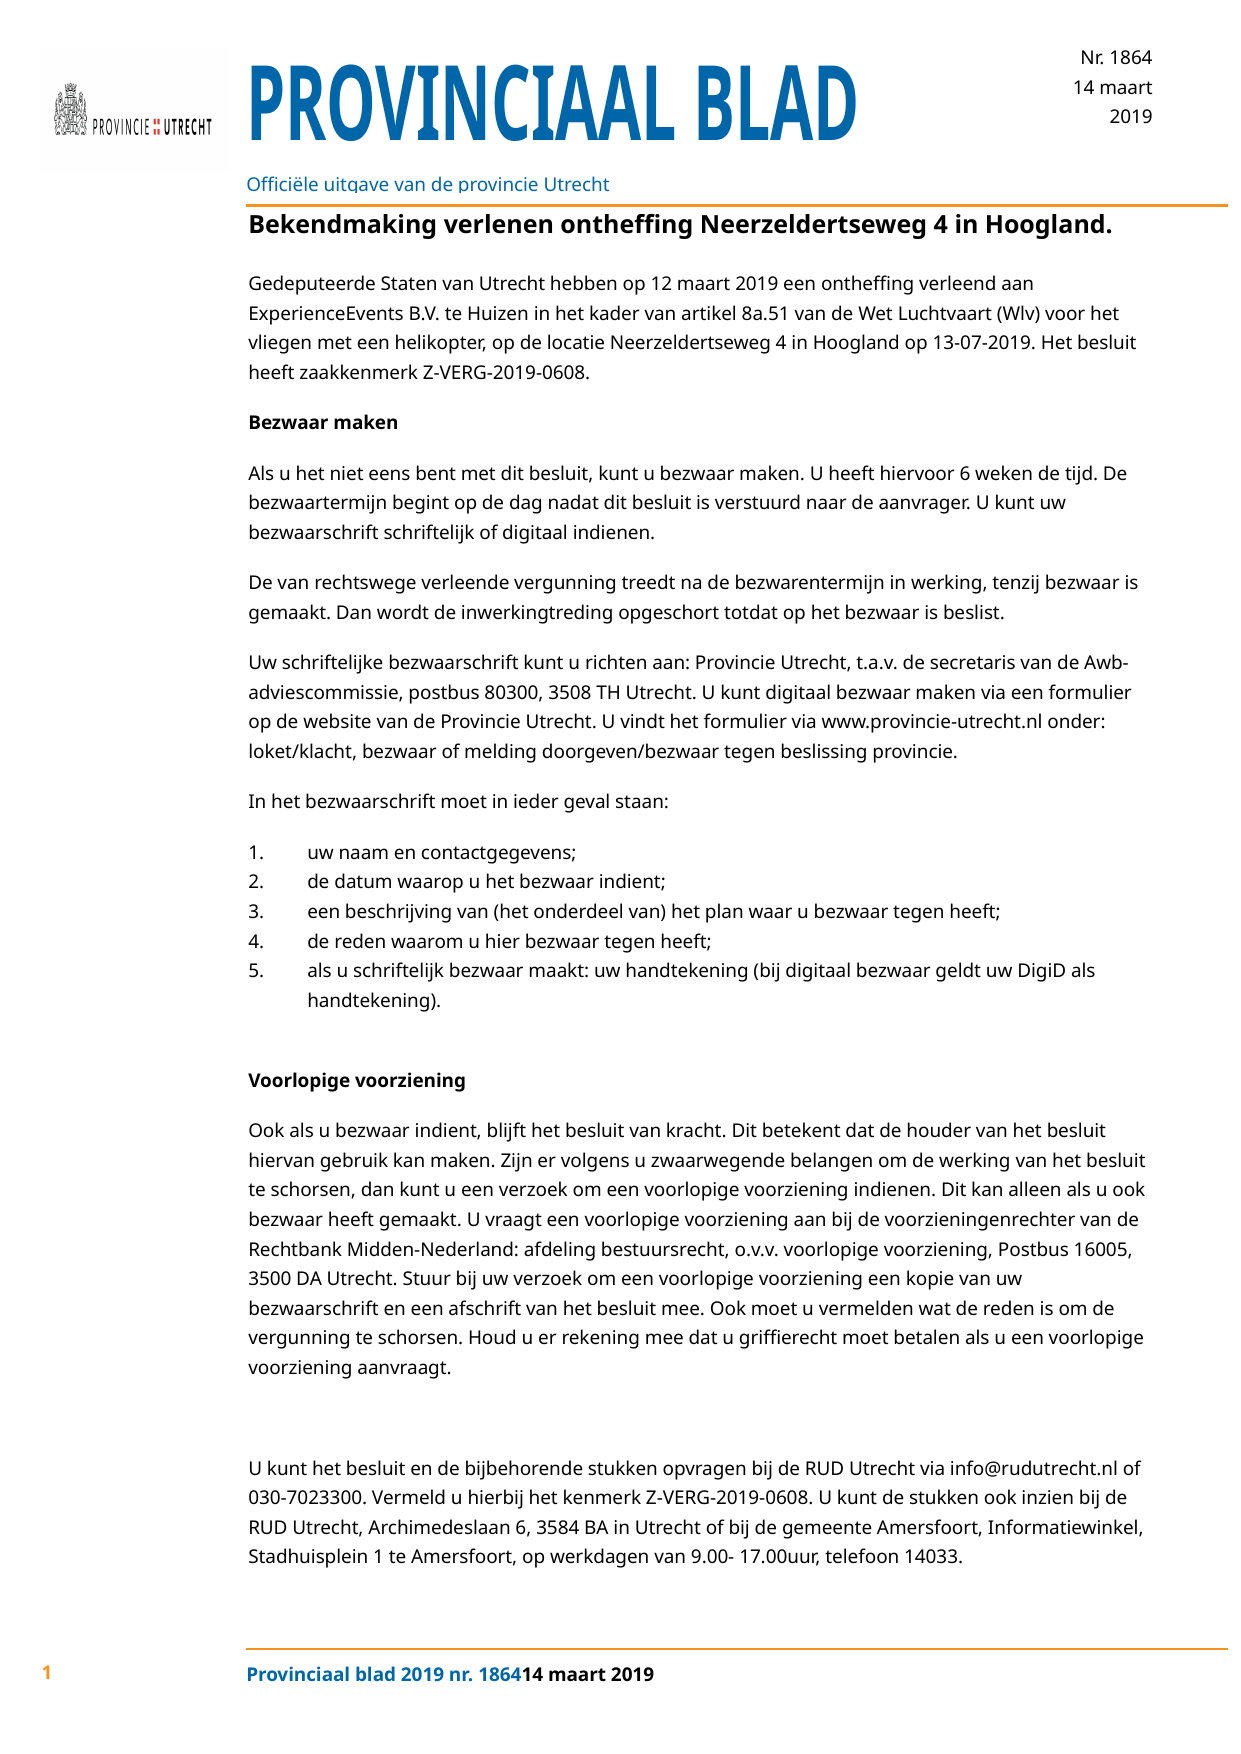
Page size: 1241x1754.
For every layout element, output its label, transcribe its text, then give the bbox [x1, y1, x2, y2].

text Als u het niet eens bent met dit besluit, kunt u bezwaar maken. U heeft hiervoor 6 weken de tijd. De bezwaartermijn begint op de dag nadat dit besluit is verstuurd naar de aanvrager. U kunt uw bezwaarschrift schriftelijk of digitaal indienen. [248, 460, 1152, 545]
list de datum waarop u het bezwaar indient; [248, 869, 1152, 894]
text De van rechtswege verleende vergunning treedt na de bezwarentermijn in werking, tenzij bezwaar is gemaakt. Dan wordt de inwerkingtreding opgeschort totdat op het bezwaar is beslist. [248, 569, 1152, 625]
list de reden waarom u hier bezwaar tegen heeft; [248, 928, 1152, 953]
text Bezwaar maken [248, 409, 1152, 435]
text Voorlopige voorziening [248, 1067, 1152, 1093]
list als u schriftelijk bezwaar maakt: uw handtekening (bij digitaal bezwaar geldt uw DigiD als handtekening). [248, 957, 1152, 1013]
text Bekendmaking verlenen ontheffing Neerzeldertseweg 4 in Hoogland. [248, 207, 1152, 241]
text In het bezwaarschrift moet in ieder geval staan: [248, 789, 1152, 814]
list uw naam en contactgegevens; [248, 839, 1152, 865]
picture [41, 47, 231, 172]
list een beschrijving van (het onderdeel van) het plan waar u bezwaar tegen heeft; [248, 898, 1152, 924]
text Ook als u bezwaar indient, blijft het besluit van kracht. Dit betekent dat de houder van het besluit hiervan gebruik kan maken. Zijn er volgens u zwaarwegende belangen om de werking van het besluit te schorsen, dan kunt u een verzoek om een voorlopige voorziening indienen. Dit kan alleen als u ook bezwaar heeft gemaakt. U vraagt een voorlopige voorziening aan bij de voorzieningenrechter van de Rechtbank Midden-Nederland: afdeling bestuursrecht, o.v.v. voorlopige voorziening, Postbus 16005, 3500 DA Utrecht. Stuur bij uw verzoek om een voorlopige voorziening een kopie van uw bezwaarschrift en een afschrift van het besluit mee. Ook moet u vermelden wat de reden is om de vergunning te schorsen. Houd u er rekening mee dat u griffierecht moet betalen als u een voorlopige voorziening aanvraagt. [248, 1117, 1152, 1380]
text Uw schriftelijke bezwaarschrift kunt u richten aan: Provincie Utrecht, t.a.v. de secretaris van de Awb-adviescommissie, postbus 80300, 3508 TH Utrecht. U kunt digitaal bezwaar maken via een formulier op de website van de Provincie Utrecht. U vindt het formulier via www.provincie-utrecht.nl onder: loket/klacht, bezwaar of melding doorgeven/bezwaar tegen beslissing provincie. [248, 649, 1152, 764]
text Gedeputeerde Staten van Utrecht hebben op 12 maart 2019 een ontheffing verleend aan ExperienceEvents B.V. te Huizen in het kader van artikel 8a.51 van de Wet Luchtvaart (Wlv) voor het vliegen met een helikopter, op de locatie Neerzeldertseweg 4 in Hoogland op 13-07-2019. Het besluit heeft zaakkenmerk Z-VERG-2019-0608. [248, 270, 1152, 385]
text U kunt het besluit en de bijbehorende stukken opvragen bij de RUD Utrecht via info@rudutrecht.nl of 030-7023300. Vermeld u hierbij het kenmerk Z-VERG-2019-0608. U kunt de stukken ook inzien bij de RUD Utrecht, Archimedeslaan 6, 3584 BA in Utrecht of bij de gemeente Amersfoort, Informatiewinkel, Stadhuisplein 1 te Amersfoort, op werkdagen van 9.00- 17.00uur, telefoon 14033. [248, 1455, 1152, 1569]
